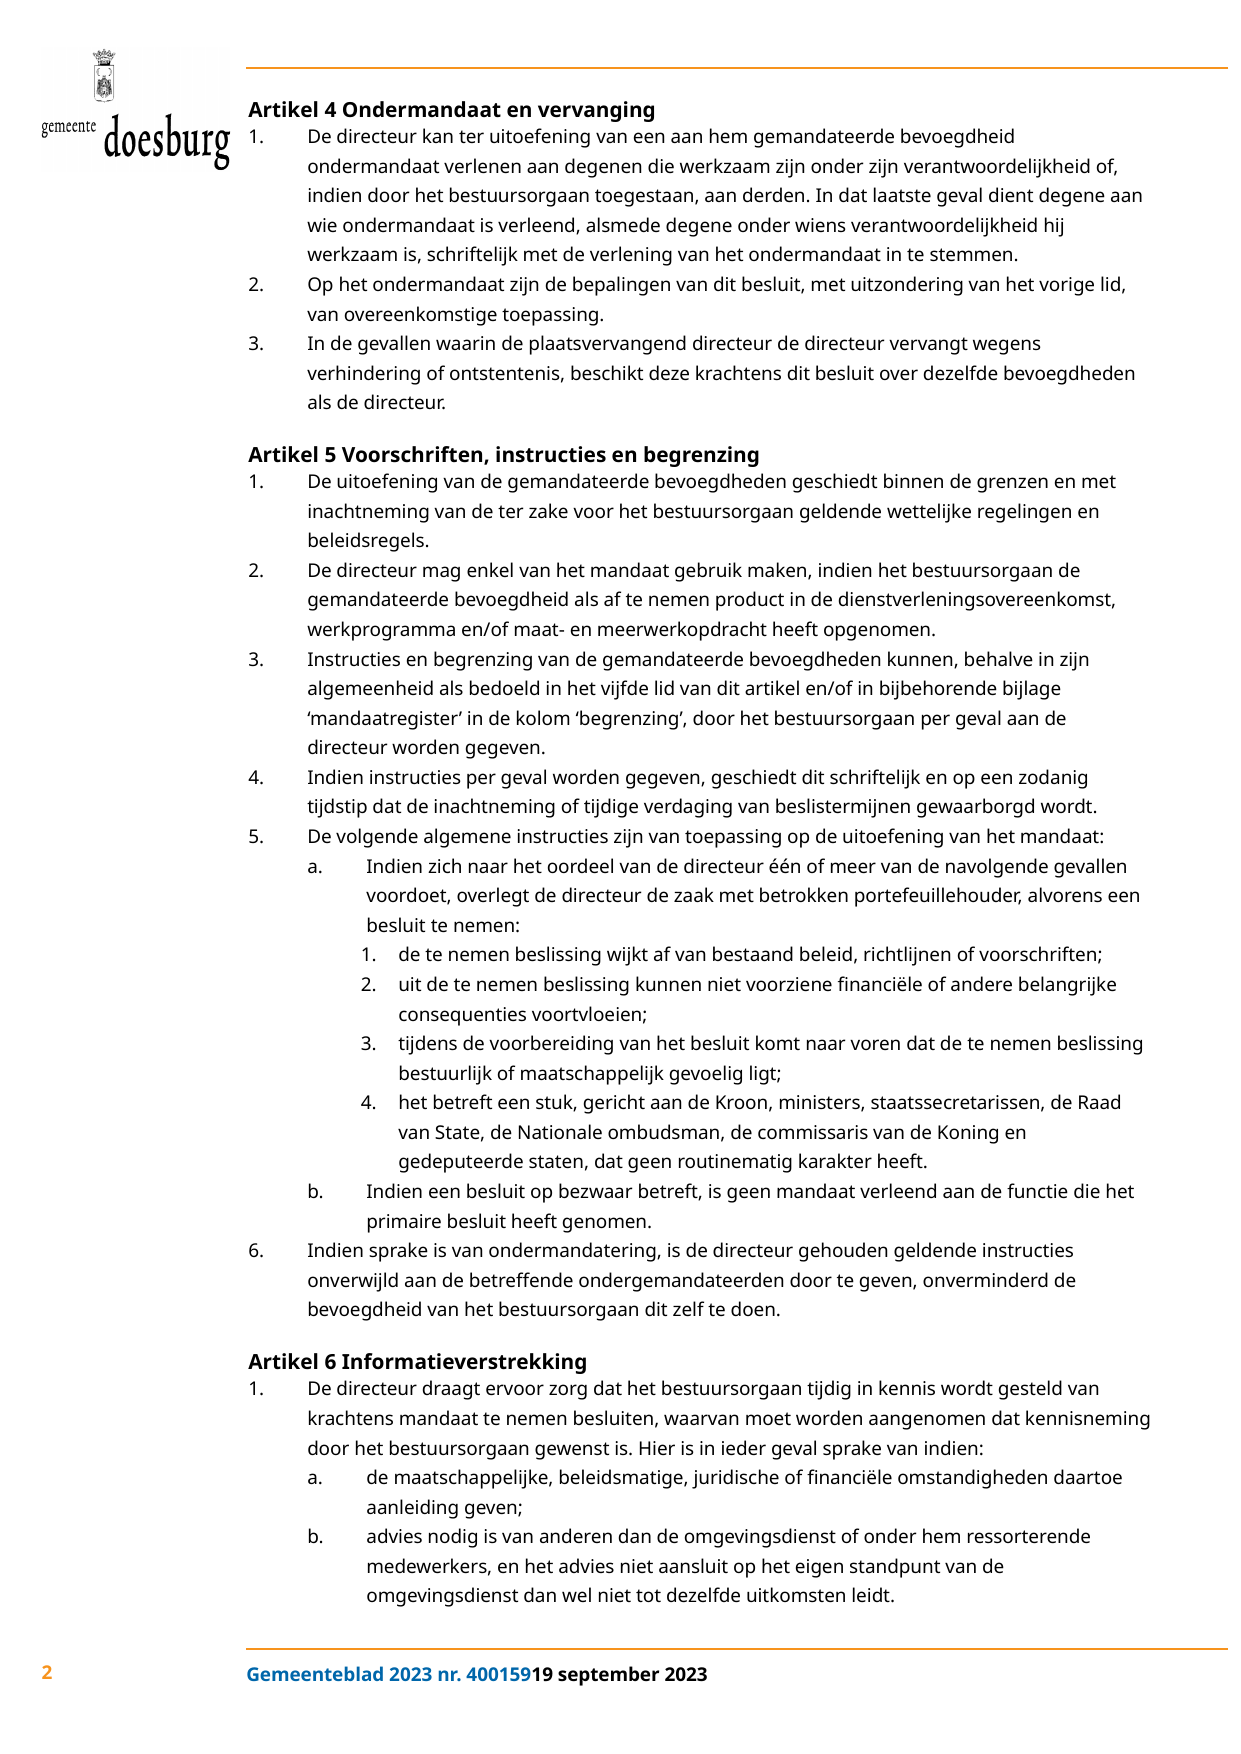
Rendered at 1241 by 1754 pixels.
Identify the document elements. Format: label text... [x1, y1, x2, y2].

list De uitoefening van de gemandateerde bevoegdheden geschiedt binnen de grenzen en met inachtneming van de ter zake voor het bestuursorgaan geldende wettelijke regelingen en beleidsregels. [248, 468, 1152, 553]
list de te nemen beslissing wijkt af van bestaand beleid, richtlijnen of voorschriften; [361, 942, 1152, 967]
list Indien een besluit op bezwaar betreft, is geen mandaat verleend aan de functie die het primaire besluit heeft genomen. [307, 1178, 1152, 1234]
list de maatschappelijke, beleidsmatige, juridische of financiële omstandigheden daartoe aanleiding geven; [307, 1464, 1152, 1519]
list uit de te nemen beslissing kunnen niet voorziene financiële of andere belangrijke consequenties voortvloeien; [361, 971, 1152, 1027]
list De directeur kan ter uitoefening van een aan hem gemandateerde bevoegdheid ondermandaat verlenen aan degenen die werkzaam zijn onder zijn verantwoordelijkheid of, indien door het bestuursorgaan toegestaan, aan derden. In dat laatste geval dient degene aan wie ondermandaat is verleend, alsmede degene onder wiens verantwoordelijkheid hij werkzaam is, schriftelijk met de verlening van het ondermandaat in te stemmen. [248, 123, 1152, 267]
text Artikel 5 Voorschriften, instructies en begrenzing [248, 440, 1152, 468]
list Indien instructies per geval worden gegeven, geschiedt dit schriftelijk en op een zodanig tijdstip dat de inachtneming of tijdige verdaging van beslistermijnen gewaarborgd wordt. [248, 764, 1152, 819]
list tijdens de voorbereiding van het besluit komt naar voren dat de te nemen beslissing bestuurlijk of maatschappelijk gevoelig ligt; [361, 1030, 1152, 1086]
list Indien zich naar het oordeel van de directeur één of meer van de navolgende gevallen voordoet, overlegt de directeur de zaak met betrokken portefeuillehouder, alvorens een besluit te nemen: [307, 853, 1152, 938]
text Artikel 4 Ondermandaat en vervanging [248, 95, 1152, 123]
list Instructies en begrenzing van de gemandateerde bevoegdheden kunnen, behalve in zijn algemeenheid als bedoeld in het vijfde lid van dit artikel en/of in bijbehorende bijlage ‘mandaatregister’ in de kolom ‘begrenzing’, door het bestuursorgaan per geval aan de directeur worden gegeven. [248, 646, 1152, 760]
list het betreft een stuk, gericht aan de Kroon, ministers, staatssecretarissen, de Raad van State, de Nationale ombudsman, de commissaris van de Koning en gedeputeerde staten, dat geen routinematig karakter heeft. [361, 1089, 1152, 1174]
picture [41, 47, 231, 172]
list De directeur mag enkel van het mandaat gebruik maken, indien het bestuursorgaan de gemandateerde bevoegdheid als af te nemen product in de dienstverleningsovereenkomst, werkprogramma en/of maat- en meerwerkopdracht heeft opgenomen. [248, 557, 1152, 642]
list De volgende algemene instructies zijn van toepassing op de uitoefening van het mandaat: [248, 823, 1152, 849]
list In de gevallen waarin de plaatsvervangend directeur de directeur vervangt wegens verhindering of ontstentenis, beschikt deze krachtens dit besluit over dezelfde bevoegdheden als de directeur. [248, 330, 1152, 415]
text Artikel 6 Informatieverstrekking [248, 1347, 1152, 1376]
list advies nodig is van anderen dan de omgevingsdienst of onder hem ressorterende medewerkers, en het advies niet aansluit op het eigen standpunt van de omgevingsdienst dan wel niet tot dezelfde uitkomsten leidt. [307, 1523, 1152, 1608]
list De directeur draagt ervoor zorg dat het bestuursorgaan tijdig in kennis wordt gesteld van krachtens mandaat te nemen besluiten, waarvan moet worden aangenomen dat kennisneming door het bestuursorgaan gewenst is. Hier is in ieder geval sprake van indien: [248, 1376, 1152, 1460]
list Indien sprake is van ondermandatering, is de directeur gehouden geldende instructies onverwijld aan de betreffende ondergemandateerden door te geven, onverminderd de bevoegdheid van het bestuursorgaan dit zelf te doen. [248, 1237, 1152, 1322]
list Op het ondermandaat zijn de bepalingen van dit besluit, met uitzondering van het vorige lid, van overeenkomstige toepassing. [248, 271, 1152, 326]
